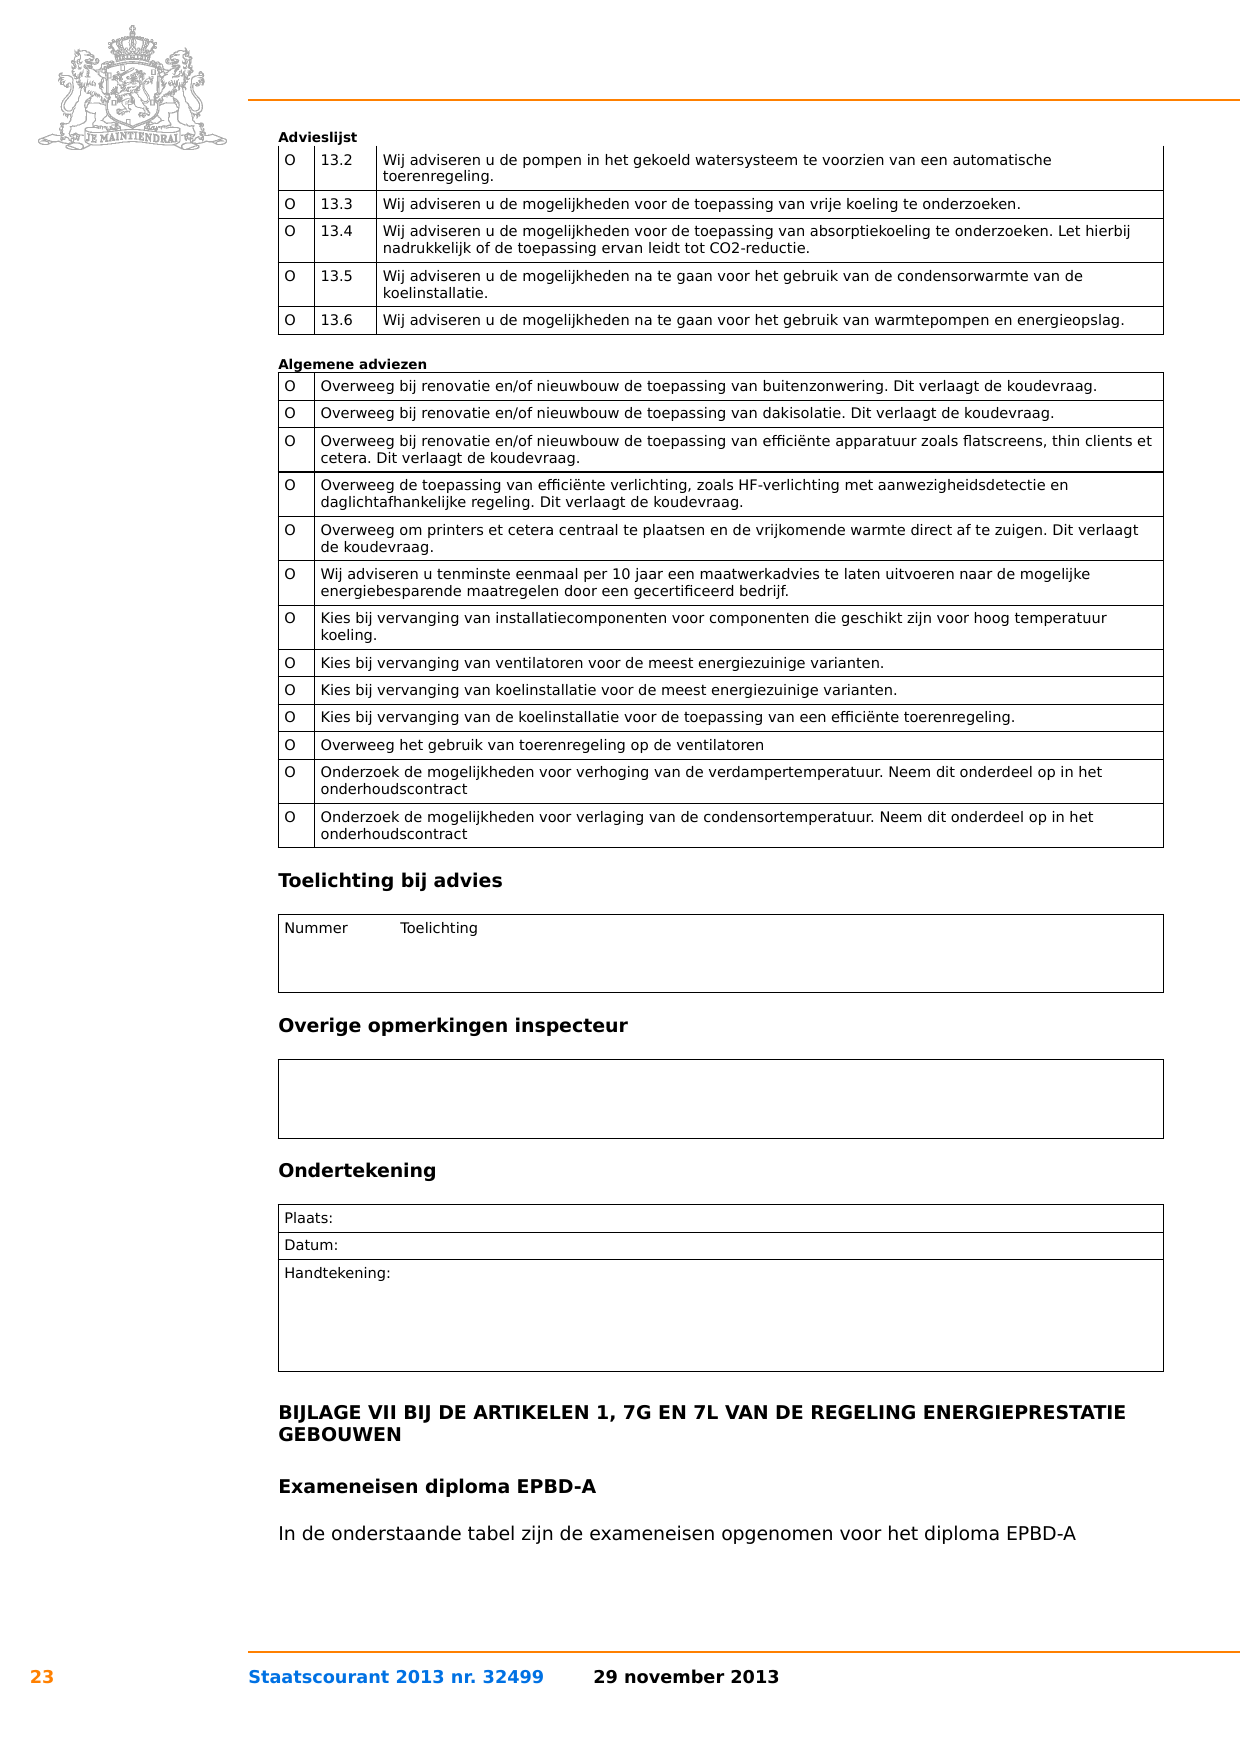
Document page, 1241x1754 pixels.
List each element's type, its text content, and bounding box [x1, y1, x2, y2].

table_cell Overweeg het gebruik van toerenregeling op de ventilatoren [315, 732, 1163, 758]
table_header Toelichting [394, 915, 1163, 937]
table_cell [772, 1260, 801, 1282]
table_cell [377, 937, 394, 954]
table_cell O [279, 428, 314, 471]
text Overige opmerkingen inspecteur [278, 1015, 1163, 1037]
text Ondertekening [278, 1160, 1163, 1182]
table_cell Kies bij vervanging van ventilatoren voor de meest energiezuinige varianten. [315, 650, 1163, 676]
table_cell 13.2 [315, 146, 376, 190]
table_cell [394, 954, 1163, 971]
table_cell Overweeg bij renovatie en/of nieuwbouw de toepassing van buitenzonwering. Dit verlaagt de koudevraag. [315, 373, 1163, 399]
table_header Algemene adviezen [278, 356, 1163, 372]
table_cell Overweeg om printers et cetera centraal te plaatsen en de vrijkomende warmte direct af te zuigen. Dit verlaagt de koudevraag. [315, 517, 1163, 560]
table_cell O [279, 677, 314, 704]
table_cell [772, 1350, 801, 1371]
picture [38, 25, 227, 150]
table_cell Onderzoek de mogelijkheden voor verhoging van de verdampertemperatuur. Neem dit onderdeel op in het onderhoudscontract [315, 760, 1163, 803]
table_cell Datum: [279, 1233, 772, 1259]
table_cell [279, 1099, 393, 1116]
table_header Advieslijst [278, 130, 1163, 146]
table_header Plaats: [279, 1205, 772, 1232]
table_cell 13.3 [315, 191, 376, 217]
table_cell [801, 1282, 1163, 1299]
table_cell O [279, 219, 314, 262]
table_cell O [279, 473, 314, 516]
table_cell [279, 1282, 772, 1299]
table_cell [394, 937, 1163, 954]
table_cell Kies bij vervanging van installatiecomponenten voor componenten die geschikt zijn voor hoog temperatuur koeling. [315, 606, 1163, 649]
table_cell [801, 1333, 1163, 1349]
table_header [434, 1060, 1163, 1082]
table_cell Handtekening: [279, 1260, 772, 1282]
table_cell O [279, 146, 314, 190]
table_cell [772, 1316, 801, 1333]
table_cell O [279, 561, 314, 604]
table_cell O [279, 760, 314, 803]
table_cell O [279, 650, 314, 676]
table_cell [279, 1333, 772, 1349]
table_cell [279, 1116, 393, 1137]
table_cell Kies bij vervanging van koelinstallatie voor de meest energiezuinige varianten. [315, 677, 1163, 704]
table_cell 13.5 [315, 263, 376, 306]
table_cell [394, 971, 1163, 992]
table_cell [801, 1299, 1163, 1316]
subtitle Exameneisen diploma EPBD-A [278, 1476, 1163, 1498]
table_cell [393, 1082, 434, 1099]
table_cell [772, 1299, 801, 1316]
table_cell Wij adviseren u de mogelijkheden voor de toepassing van vrije koeling te onderzoeken. [377, 191, 1163, 217]
table_header [801, 1205, 1163, 1232]
table_cell Wij adviseren u tenminste eenmaal per 10 jaar een maatwerkadvies te laten uitvoeren naar de mogelijke energiebesparende maatregelen door een gecertificeerd bedrijf. [315, 561, 1163, 604]
table_cell Wij adviseren u de mogelijkheden voor de toepassing van absorptiekoeling te onderzoeken. Let hierbij nadrukkelijk of de toepassing ervan leidt tot CO2-reductie. [377, 219, 1163, 262]
text Toelichting bij advies [278, 870, 1163, 892]
table_cell Wij adviseren u de mogelijkheden na te gaan voor het gebruik van de condensorwarmte van de koelinstallatie. [377, 263, 1163, 306]
table_cell [772, 1233, 801, 1259]
table_cell [279, 954, 377, 971]
table_cell Overweeg de toepassing van efficiënte verlichting, zoals HF-verlichting met aanwezigheidsdetectie en daglichtafhankelijke regeling. Dit verlaagt de koudevraag. [315, 473, 1163, 516]
table_cell Kies bij vervanging van de koelinstallatie voor de toepassing van een efficiënte toerenregeling. [315, 705, 1163, 731]
table_header Nummer [279, 915, 394, 937]
table_cell Overweeg bij renovatie en/of nieuwbouw de toepassing van dakisolatie. Dit verlaagt de koudevraag. [315, 401, 1163, 427]
text In de onderstaande tabel zijn de exameneisen opgenomen voor het diploma EPBD-A [278, 1523, 1163, 1545]
table_cell [801, 1233, 1163, 1259]
table_cell O [279, 732, 314, 758]
table_cell O [279, 401, 314, 427]
table_cell [801, 1350, 1163, 1371]
table_cell [279, 1350, 772, 1371]
table_cell [393, 1099, 434, 1116]
table_cell [377, 954, 394, 971]
table_cell [279, 937, 377, 954]
table_cell Wij adviseren u de pompen in het gekoeld watersysteem te voorzien van een automatische toerenregeling. [377, 146, 1163, 190]
table_cell [801, 1260, 1163, 1282]
table_cell [393, 1116, 434, 1137]
table_cell [801, 1316, 1163, 1333]
table_cell [772, 1282, 801, 1299]
table_cell Overweeg bij renovatie en/of nieuwbouw de toepassing van efficiënte apparatuur zoals flatscreens, thin clients et cetera. Dit verlaagt de koudevraag. [315, 428, 1163, 471]
table_cell [434, 1116, 1163, 1137]
table_cell [279, 971, 377, 992]
table_cell O [279, 705, 314, 731]
table_cell Onderzoek de mogelijkheden voor verlaging van de condensortemperatuur. Neem dit onderdeel op in het onderhoudscontract [315, 804, 1163, 847]
table_cell Wij adviseren u de mogelijkheden na te gaan voor het gebruik van warmtepompen en energieopslag. [377, 307, 1163, 333]
table_cell [377, 971, 394, 992]
table_cell [434, 1099, 1163, 1116]
table_cell [772, 1333, 801, 1349]
table_cell 13.6 [315, 307, 376, 333]
table_cell [279, 1316, 772, 1333]
subtitle BIJLAGE VII BIJ DE ARTIKELEN 1, 7G EN 7L VAN DE REGELING ENERGIEPRESTATIE GEBOUWEN [278, 1402, 1163, 1446]
table_cell O [279, 373, 314, 399]
table_cell [434, 1082, 1163, 1099]
table_header [393, 1060, 434, 1082]
table_cell O [279, 517, 314, 560]
table_cell [279, 1299, 772, 1316]
table_header [279, 1060, 393, 1082]
table_cell 13.4 [315, 219, 376, 262]
table_cell O [279, 606, 314, 649]
table_header [772, 1205, 801, 1232]
table_cell O [279, 191, 314, 217]
table_cell [279, 1082, 393, 1099]
table_cell O [279, 263, 314, 306]
table_cell O [279, 804, 314, 847]
table_cell O [279, 307, 314, 333]
